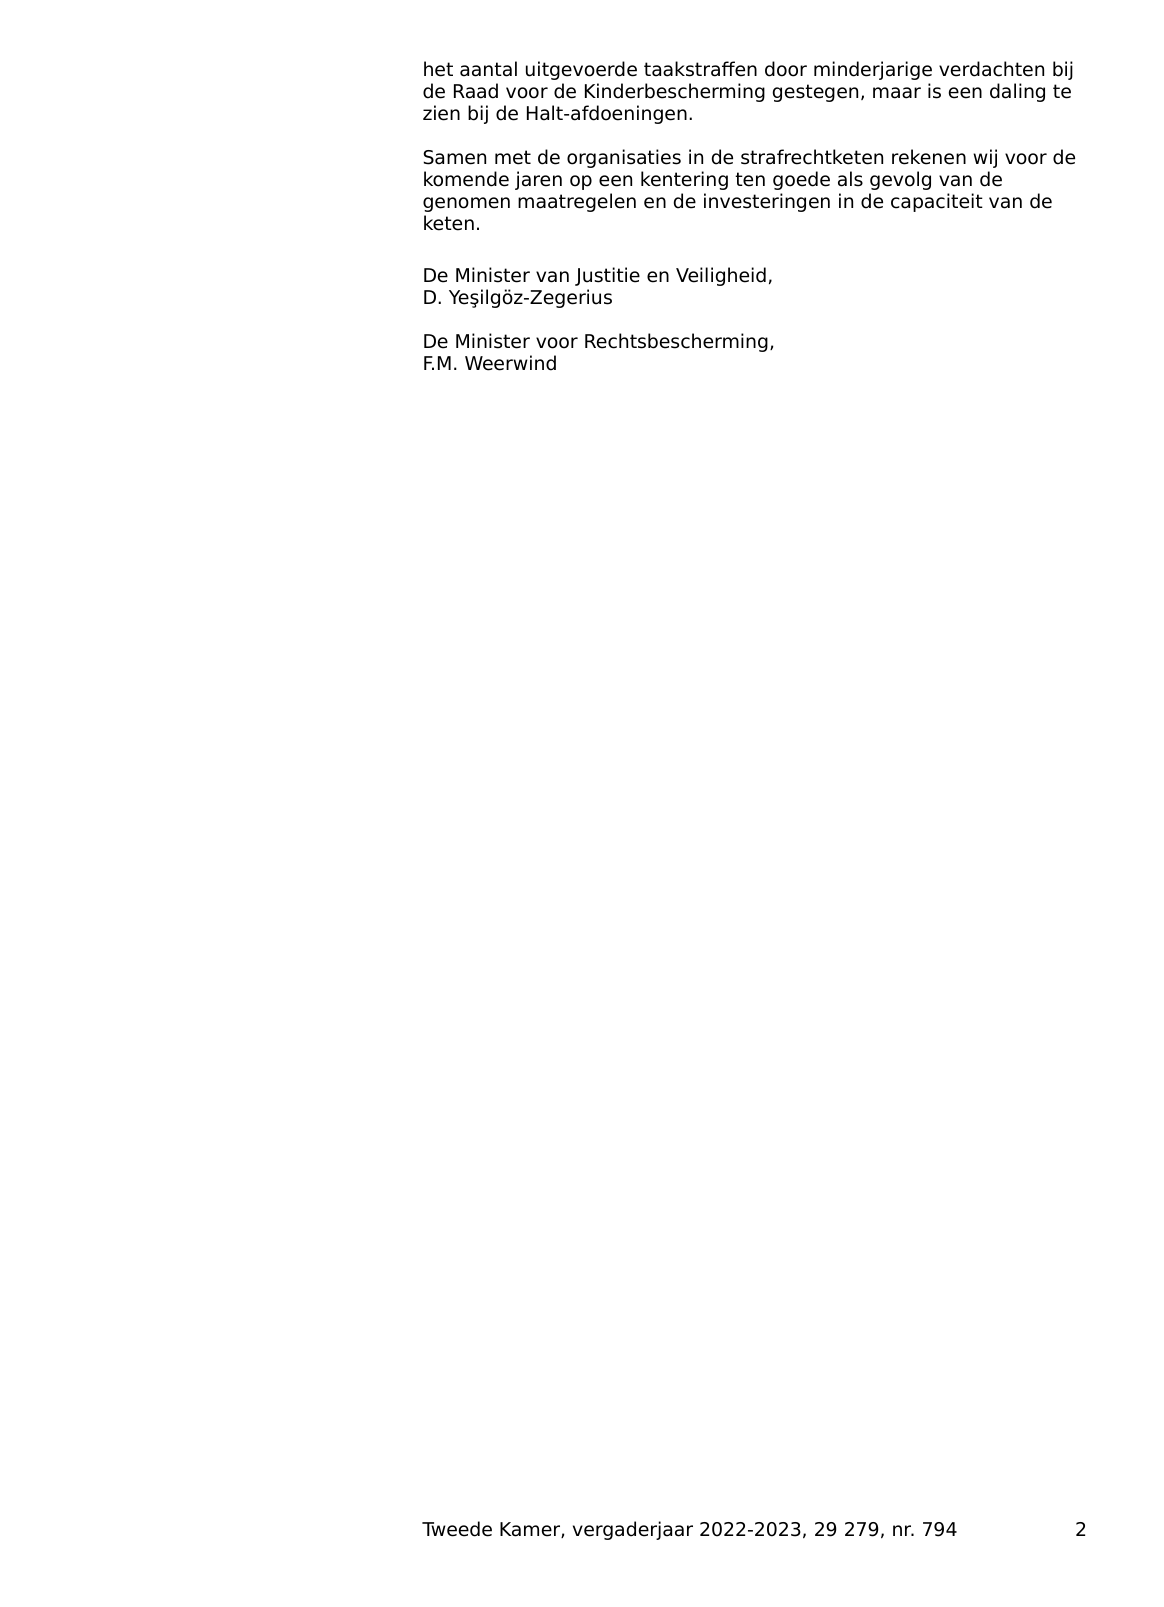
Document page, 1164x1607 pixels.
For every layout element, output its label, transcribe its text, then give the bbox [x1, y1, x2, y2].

text Samen met de organisaties in de strafrechtketen rekenen wij voor de komende jaren op een kentering ten goede als gevolg van de genomen maatregelen en de investeringen in de capaciteit van de keten. [422, 147, 1087, 235]
text De Minister voor Rechtsbescherming, F.M. Weerwind [422, 331, 1087, 375]
text De Minister van Justitie en Veiligheid, D. Yeşilgöz-Zegerius [422, 265, 1087, 309]
text het aantal uitgevoerde taakstraffen door minderjarige verdachten bij de Raad voor de Kinderbescherming gestegen, maar is een daling te zien bij de Halt-afdoeningen. [422, 59, 1087, 125]
